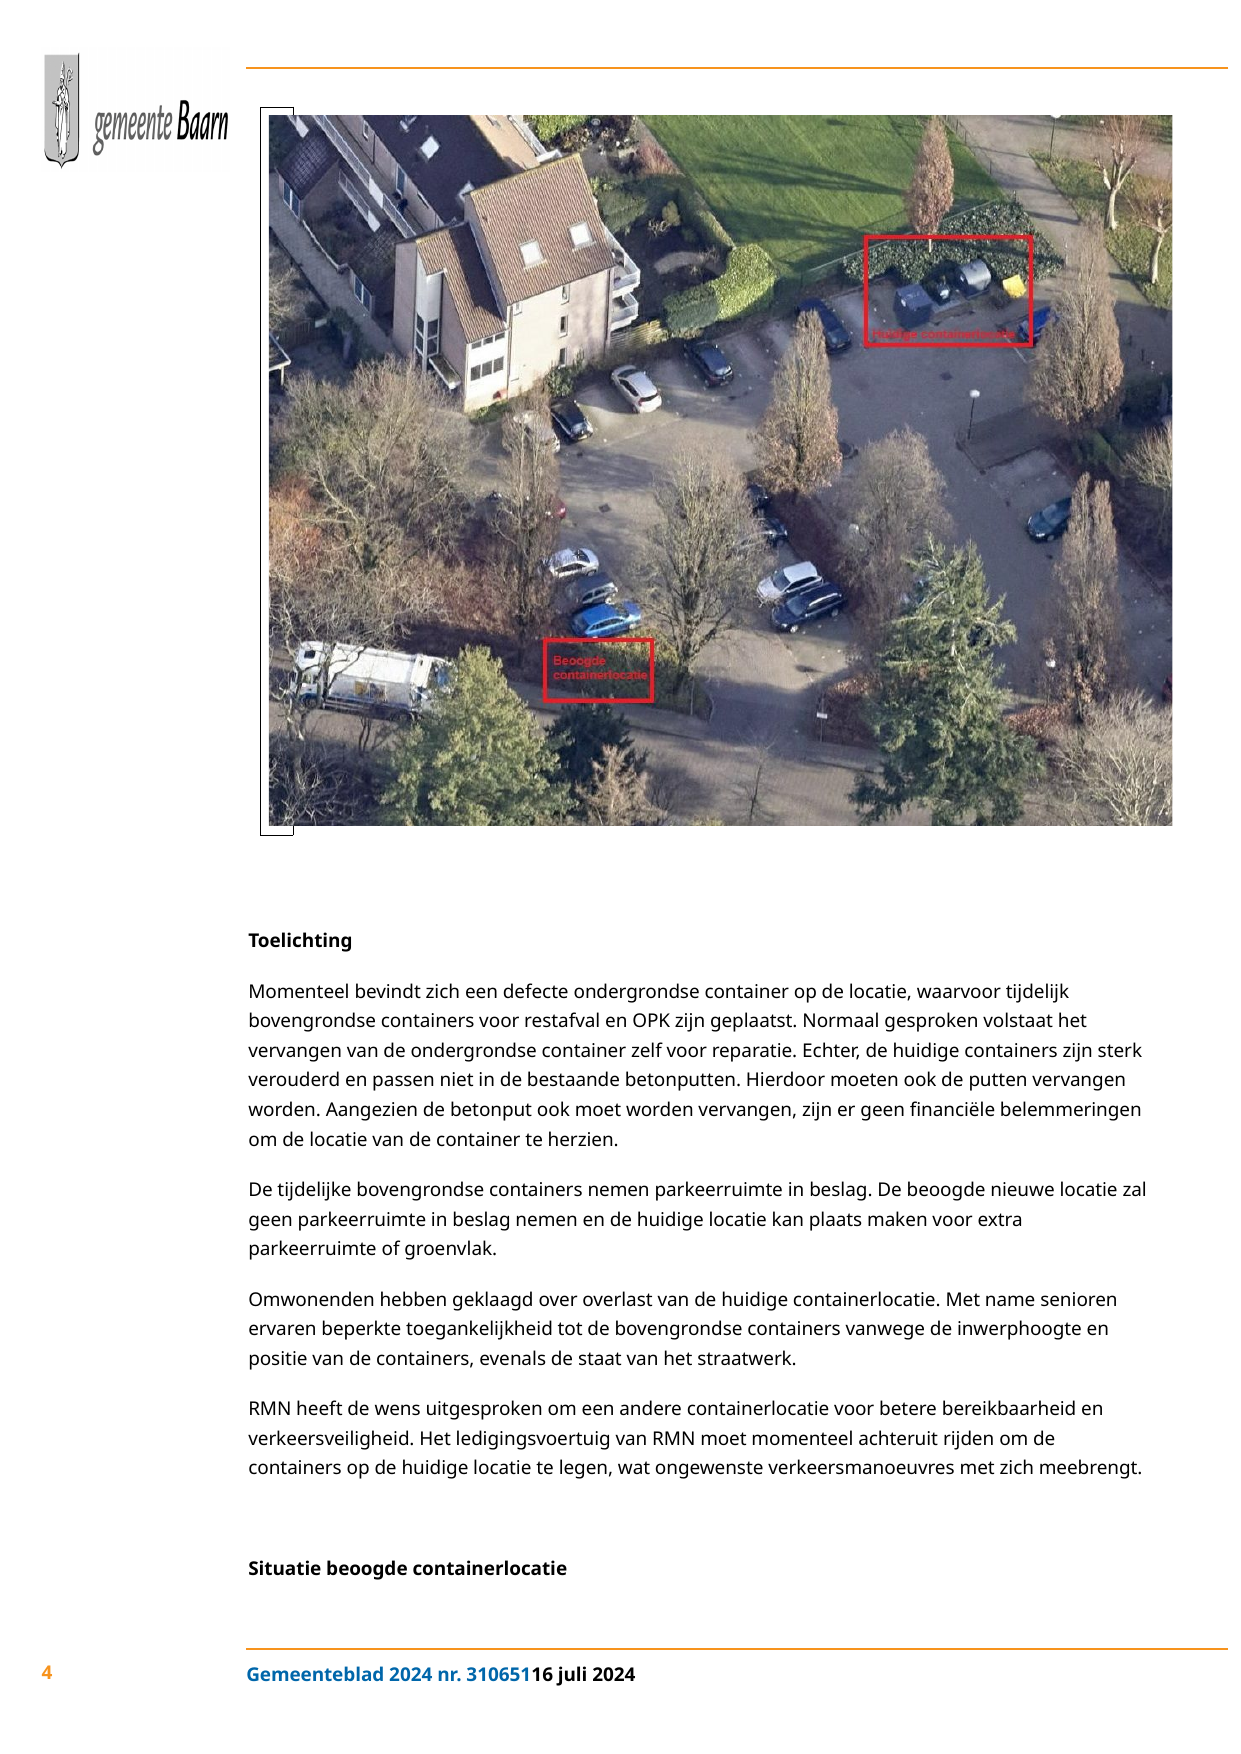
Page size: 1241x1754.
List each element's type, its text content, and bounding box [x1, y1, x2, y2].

text De tijdelijke bovengrondse containers nemen parkeerruimte in beslag. De beoogde nieuwe locatie zal geen parkeerruimte in beslag nemen en de huidige locatie kan plaats maken voor extra parkeerruimte of groenvlak. [248, 1176, 1152, 1261]
text RMN heeft de wens uitgesproken om een andere containerlocatie voor betere bereikbaarheid en verkeersveiligheid. Het ledigingsvoertuig van RMN moet momenteel achteruit rijden om de containers op de huidige locatie te legen, wat ongewenste verkeersmanoeuvres met zich meebrengt. [248, 1395, 1152, 1480]
text Momenteel bevindt zich een defecte ondergrondse container op de locatie, waarvoor tijdelijk bovengrondse containers voor restafval en OPK zijn geplaatst. Normaal gesproken volstaat het vervangen van de ondergrondse container zelf voor reparatie. Echter, de huidige containers zijn sterk verouderd en passen niet in de bestaande betonputten. Hierdoor moeten ook de putten vervangen worden. Aangezien de betonput ook moet worden vervangen, zijn er geen financiële belemmeringen om de locatie van de container te herzien. [248, 978, 1152, 1152]
picture [41, 47, 231, 172]
text Omwonenden hebben geklaagd over overlast van de huidige containerlocatie. Met name senioren ervaren beperkte toegankelijkheid tot de bovengrondse containers vanwege de inwerphoogte en positie van de containers, evenals de staat van het straatwerk. [248, 1286, 1152, 1371]
text Toelichting [248, 927, 1152, 953]
text Situatie beoogde containerlocatie [248, 1555, 1152, 1581]
picture [268, 115, 1173, 826]
